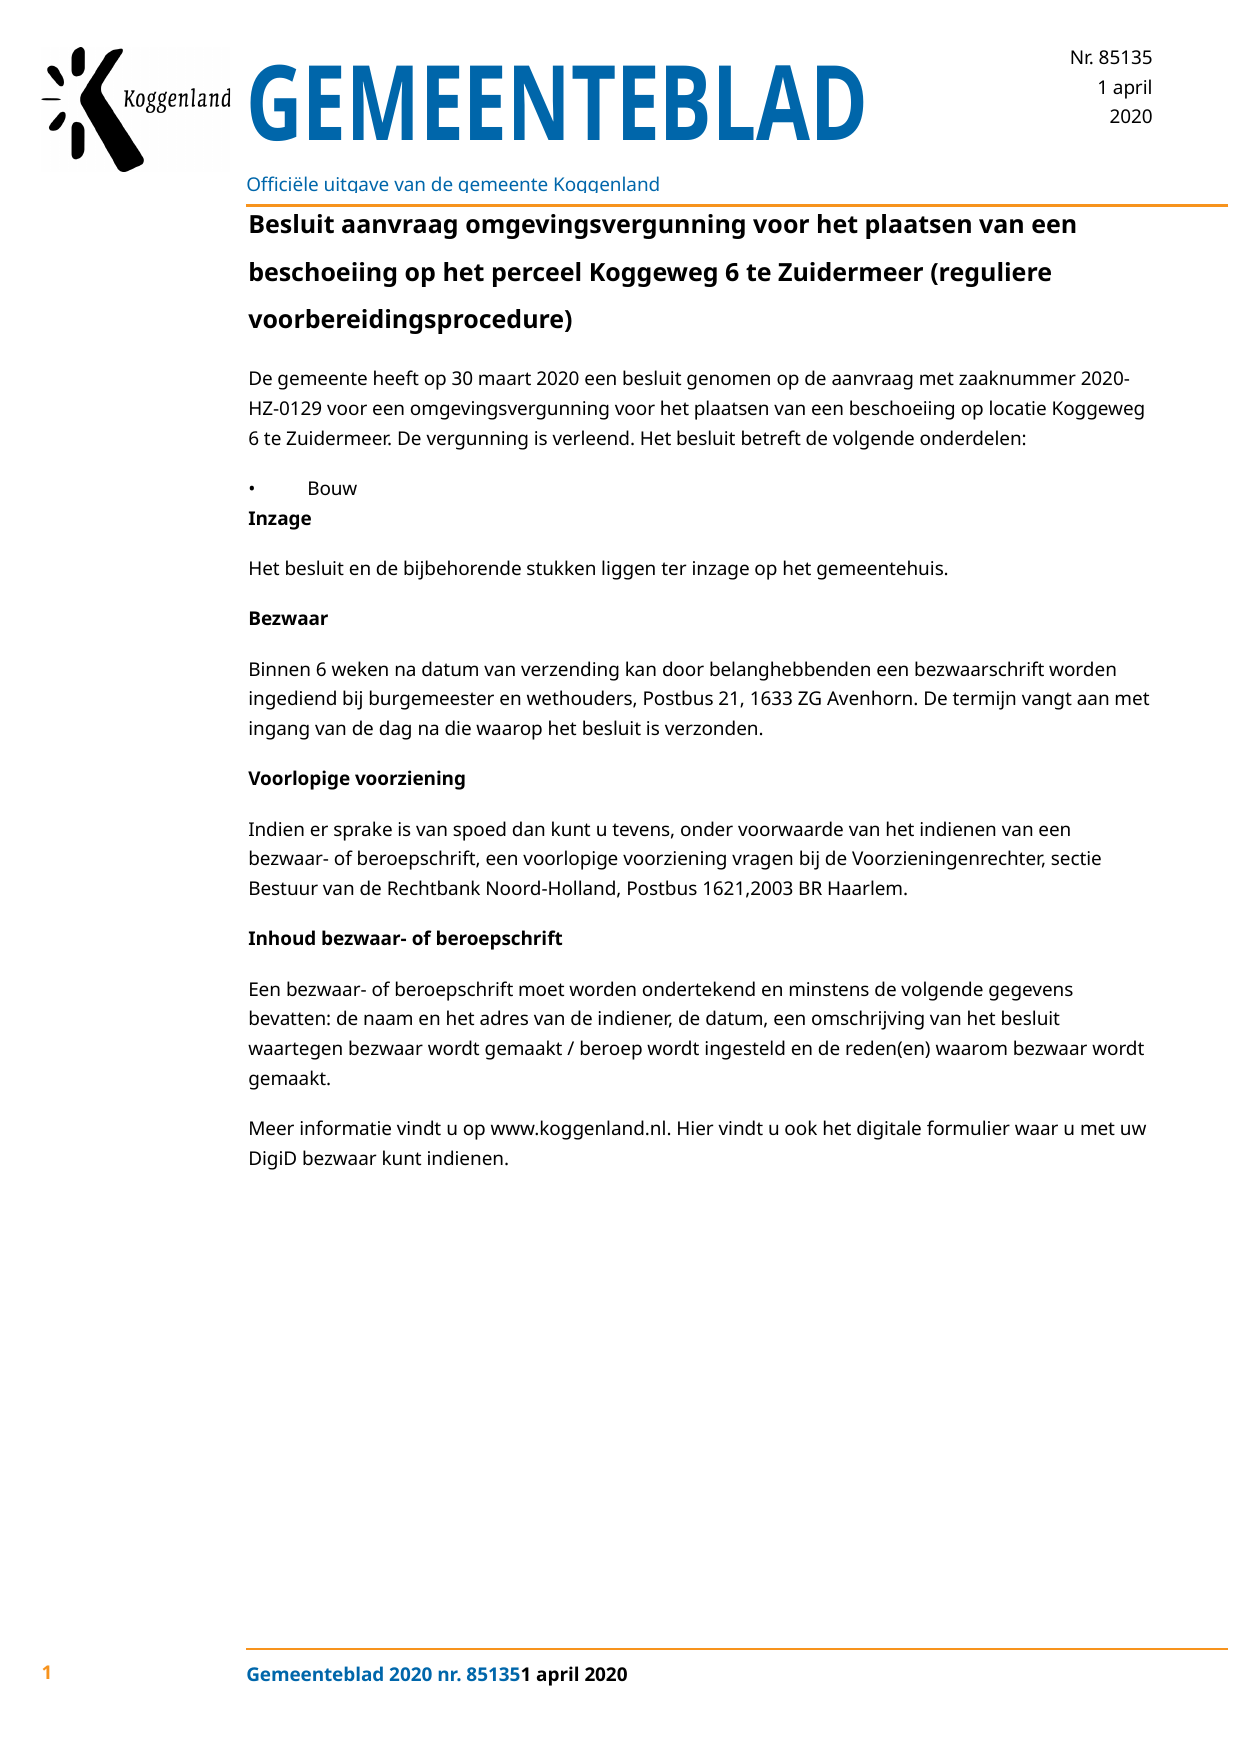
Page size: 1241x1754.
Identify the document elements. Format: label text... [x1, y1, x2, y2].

text Bezwaar [248, 606, 1152, 631]
text Voorlopige voorziening [248, 766, 1152, 791]
picture [41, 47, 231, 172]
text Meer informatie vindt u op www.koggenland.nl. Hier vindt u ook het digitale formulier waar u met uw DigiD bezwaar kunt indienen. [248, 1115, 1152, 1170]
text Besluit aanvraag omgevingsvergunning voor het plaatsen van een beschoeiing op het perceel Koggeweg 6 te Zuidermeer (reguliere voorbereidingsprocedure) [248, 207, 1152, 336]
text De gemeente heeft op 30 maart 2020 een besluit genomen op de aanvraag met zaaknummer 2020-HZ-0129 voor een omgevingsvergunning voor het plaatsen van een beschoeiing op locatie Koggeweg 6 te Zuidermeer. De vergunning is verleend. Het besluit betreft de volgende onderdelen: [248, 366, 1152, 450]
list Bouw [248, 475, 1152, 501]
text Inhoud bezwaar- of beroepschrift [248, 926, 1152, 951]
text Inzage [248, 505, 1152, 530]
text Een bezwaar- of beroepschrift moet worden ondertekend en minstens de volgende gegevens bevatten: de naam en het adres van de indiener, de datum, een omschrijving van het besluit waartegen bezwaar wordt gemaakt / beroep wordt ingesteld en de reden(en) waarom bezwaar wordt gemaakt. [248, 976, 1152, 1090]
text Het besluit en de bijbehorende stukken liggen ter inzage op het gemeentehuis. [248, 555, 1152, 581]
text Binnen 6 weken na datum van verzending kan door belanghebbenden een bezwaarschrift worden ingediend bij burgemeester en wethouders, Postbus 21, 1633 ZG Avenhorn. De termijn vangt aan met ingang van de dag na die waarop het besluit is verzonden. [248, 656, 1152, 741]
text Indien er sprake is van spoed dan kunt u tevens, onder voorwaarde van het indienen van een bezwaar- of beroepschrift, een voorlopige voorziening vragen bij de Voorzieningenrechter, sectie Bestuur van de Rechtbank Noord-Holland, Postbus 1621,2003 BR Haarlem. [248, 816, 1152, 901]
